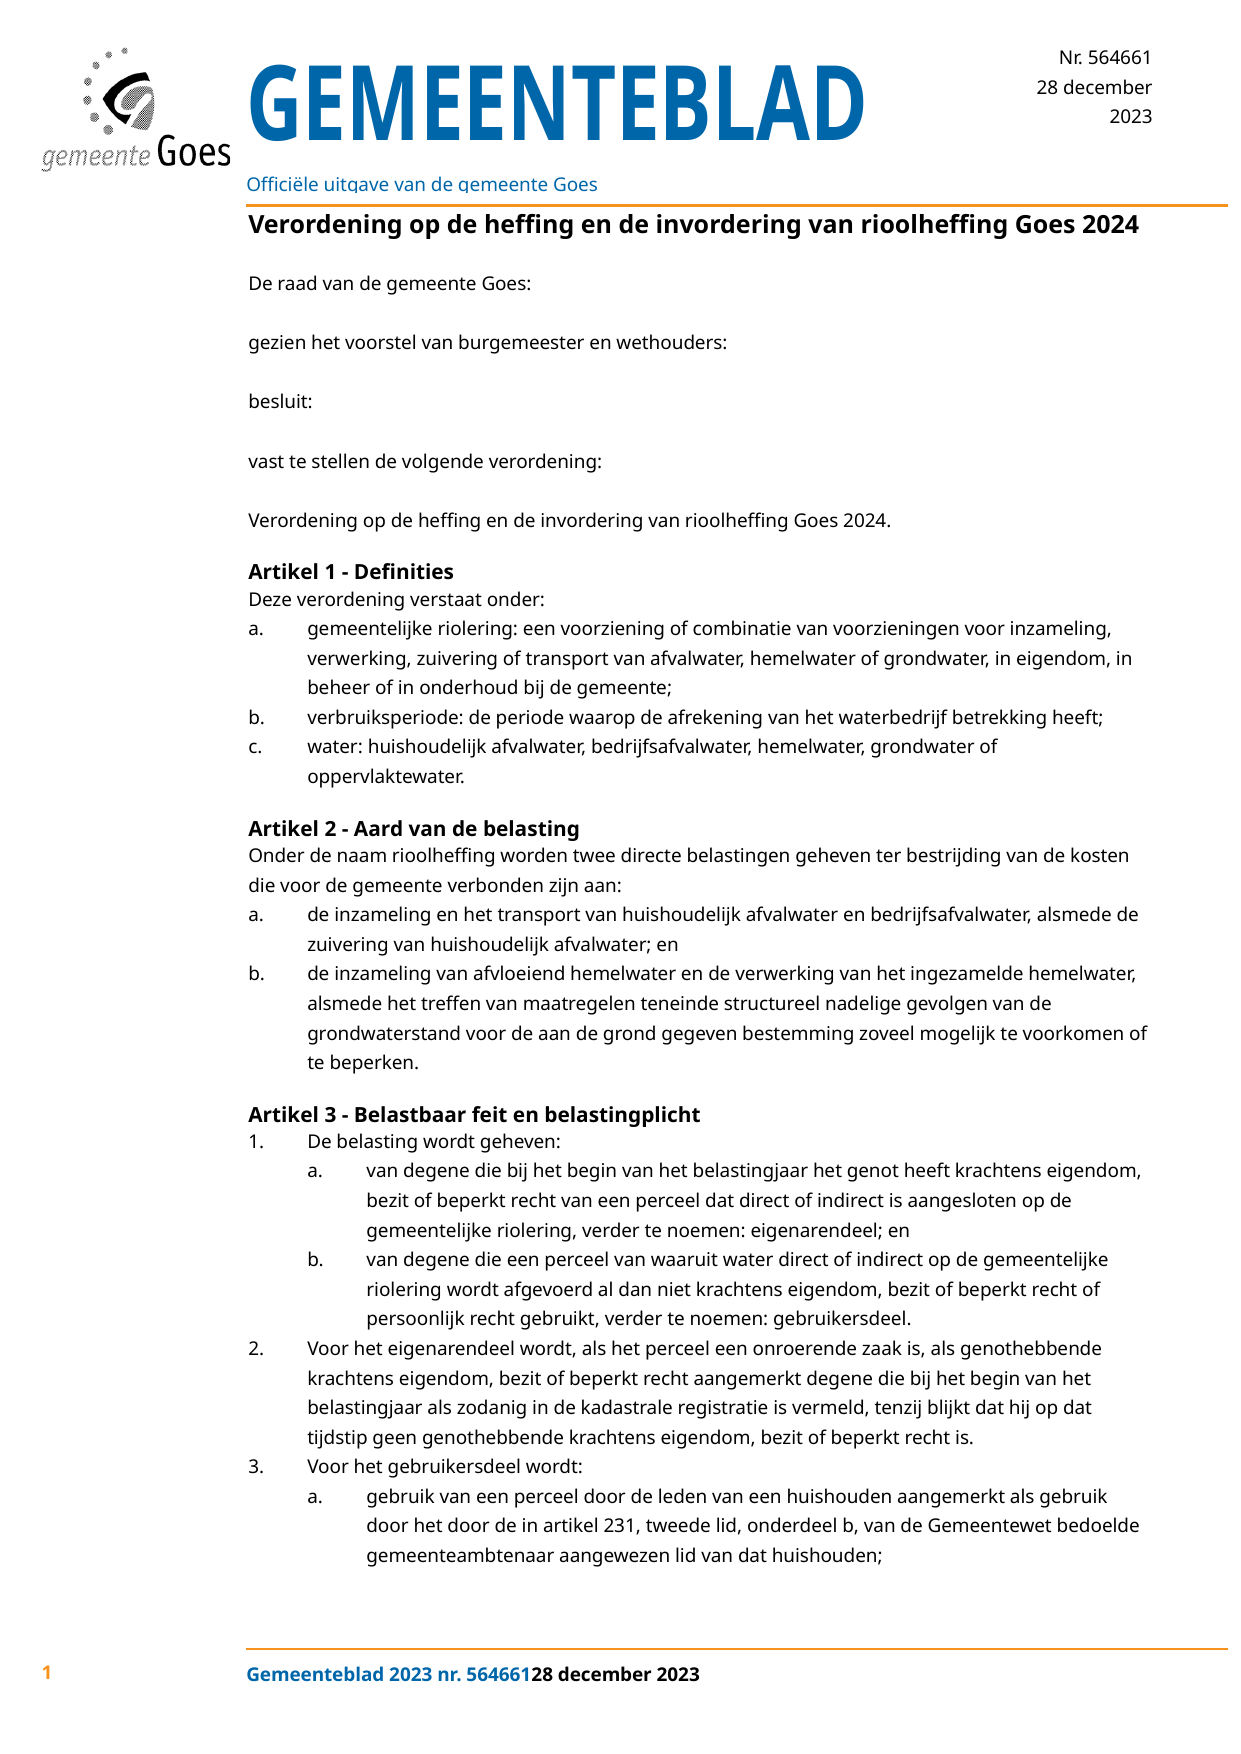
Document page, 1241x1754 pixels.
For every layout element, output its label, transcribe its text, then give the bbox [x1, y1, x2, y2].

text Deze verordening verstaat onder: [248, 586, 1152, 612]
text Artikel 1 - Definities [248, 557, 1152, 586]
list verbruiksperiode: de periode waarop de afrekening van het waterbedrijf betrekking heeft; [248, 704, 1152, 730]
text De raad van de gemeente Goes: [248, 270, 1152, 296]
text vast te stellen de volgende verordening: [248, 448, 1152, 473]
picture [41, 47, 231, 172]
text Verordening op de heffing en de invordering van rioolheffing Goes 2024 [248, 207, 1152, 241]
list water: huishoudelijk afvalwater, bedrijfsafvalwater, hemelwater, grondwater of oppervlaktewater. [248, 734, 1152, 789]
text gezien het voorstel van burgemeester en wethouders: [248, 329, 1152, 355]
text besluit: [248, 389, 1152, 414]
list de inzameling en het transport van huishoudelijk afvalwater en bedrijfsafvalwater, alsmede de zuivering van huishoudelijk afvalwater; en [248, 901, 1152, 957]
list van degene die bij het begin van het belastingjaar het genot heeft krachtens eigendom, bezit of beperkt recht van een perceel dat direct of indirect is aangesloten op de gemeentelijke riolering, verder te noemen: eigenarendeel; en [307, 1158, 1152, 1243]
list de inzameling van afvloeiend hemelwater en de verwerking van het ingezamelde hemelwater, alsmede het treffen van maatregelen teneinde structureel nadelige gevolgen van de grondwaterstand voor de aan de grond gegeven bestemming zoveel mogelijk te voorkomen of te beperken. [248, 961, 1152, 1075]
list Voor het gebruikersdeel wordt: [248, 1453, 1152, 1479]
text Onder de naam rioolheffing worden twee directe belastingen geheven ter bestrijding van de kosten die voor de gemeente verbonden zijn aan: [248, 842, 1152, 897]
text Artikel 3 - Belastbaar feit en belastingplicht [248, 1100, 1152, 1128]
list Voor het eigenarendeel wordt, als het perceel een onroerende zaak is, als genothebbende krachtens eigendom, bezit of beperkt recht aangemerkt degene die bij het begin van het belastingjaar als zodanig in de kadastrale registratie is vermeld, tenzij blijkt dat hij op dat tijdstip geen genothebbende krachtens eigendom, bezit of beperkt recht is. [248, 1335, 1152, 1450]
list De belasting wordt geheven: [248, 1128, 1152, 1154]
text Verordening op de heffing en de invordering van rioolheffing Goes 2024. [248, 507, 1152, 533]
list gebruik van een perceel door de leden van een huishouden aangemerkt als gebruik door het door de in artikel 231, tweede lid, onderdeel b, van de Gemeentewet bedoelde gemeenteambtenaar aangewezen lid van dat huishouden; [307, 1483, 1152, 1568]
list van degene die een perceel van waaruit water direct of indirect op de gemeentelijke riolering wordt afgevoerd al dan niet krachtens eigendom, bezit of beperkt recht of persoonlijk recht gebruikt, verder te noemen: gebruikersdeel. [307, 1246, 1152, 1331]
text Artikel 2 - Aard van de belasting [248, 814, 1152, 842]
list gemeentelijke riolering: een voorziening of combinatie van voorzieningen voor inzameling, verwerking, zuivering of transport van afvalwater, hemelwater of grondwater, in eigendom, in beheer of in onderhoud bij de gemeente; [248, 615, 1152, 700]
